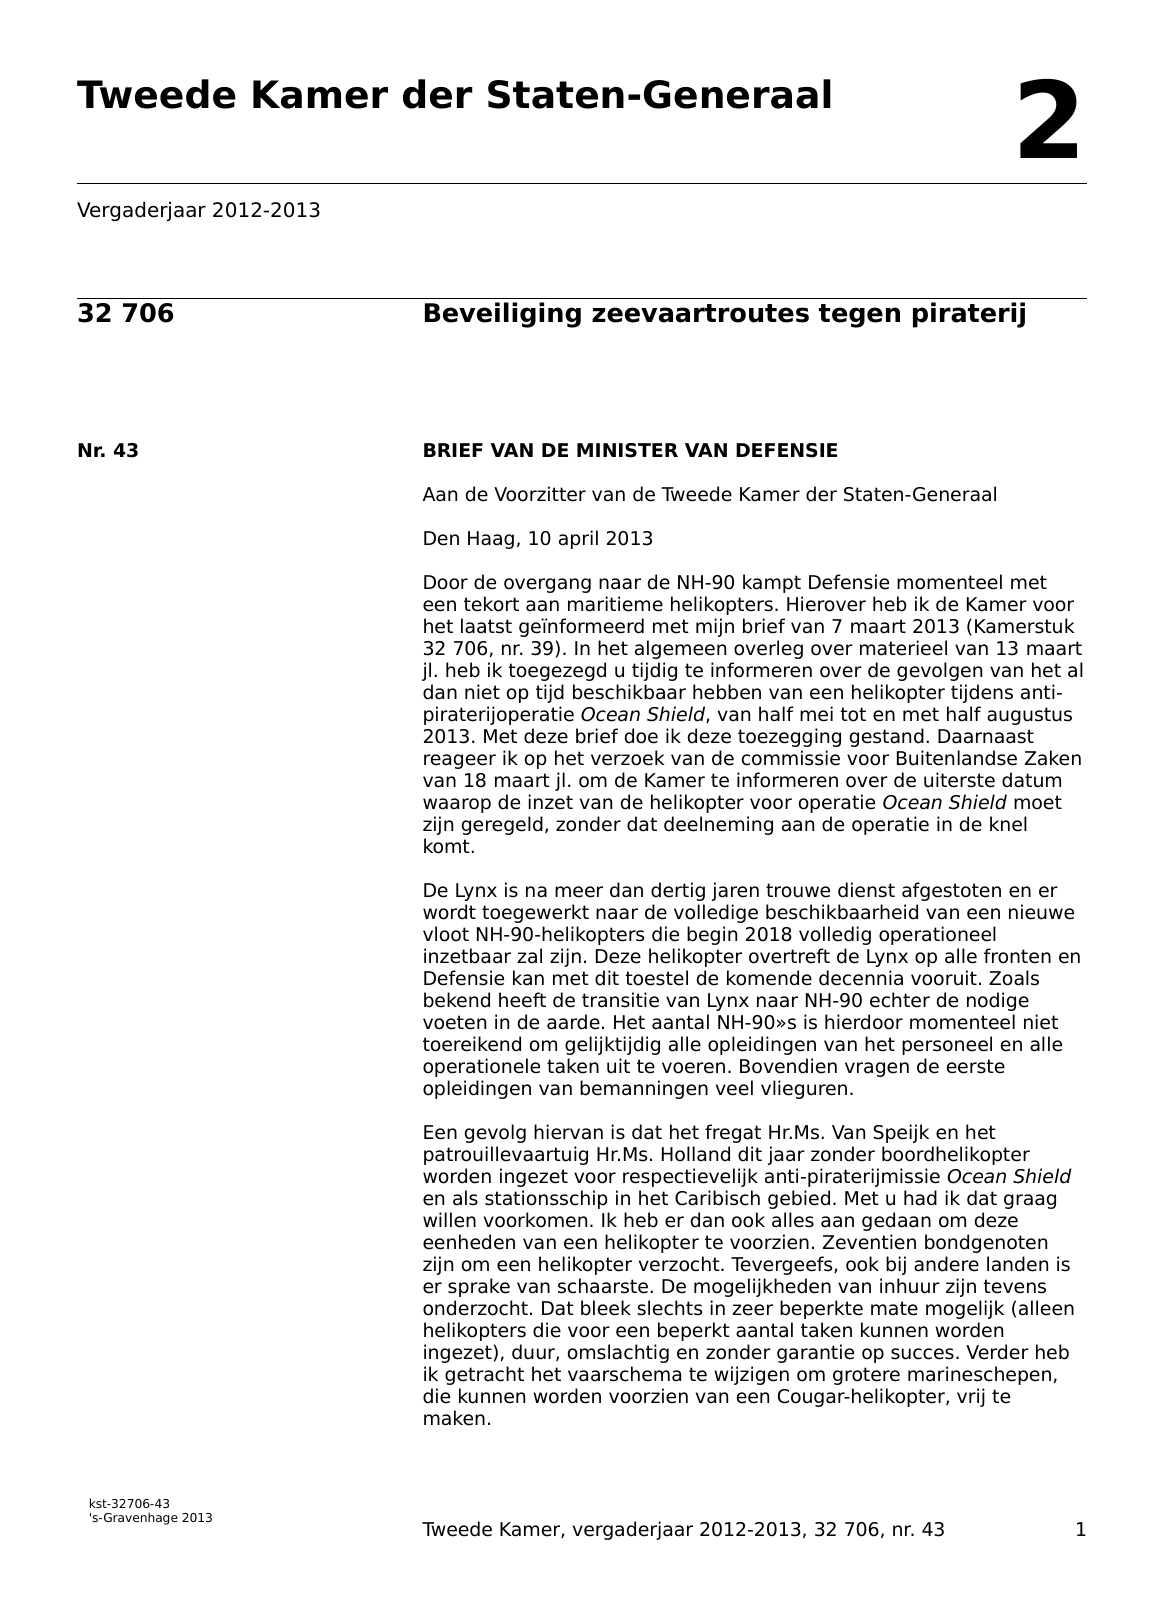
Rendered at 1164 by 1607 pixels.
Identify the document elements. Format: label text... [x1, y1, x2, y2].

text Een gevolg hiervan is dat het fregat Hr.Ms. Van Speijk en het patrouillevaartuig Hr.Ms. Holland dit jaar zonder boordhelikopter worden ingezet voor respectievelijk anti-piraterijmissie Ocean Shield en als stationsschip in het Caribisch gebied. Met u had ik dat graag willen voorkomen. Ik heb er dan ook alles aan gedaan om deze eenheden van een helikopter te voorzien. Zeventien bondgenoten zijn om een helikopter verzocht. Tevergeefs, ook bij andere landen is er sprake van schaarste. De mogelijkheden van inhuur zijn tevens onderzocht. Dat bleek slechts in zeer beperkte mate mogelijk (alleen helikopters die voor een beperkt aantal taken kunnen worden ingezet), duur, omslachtig en zonder garantie op succes. Verder heb ik getracht het vaarschema te wijzigen om grotere marineschepen, die kunnen worden voorzien van een Cougar-helikopter, vrij te maken. [422, 1122, 1087, 1430]
subtitle 32 706 Beveiliging zeevaartroutes tegen piraterij [77, 299, 1087, 329]
text 's-Gravenhage 2013 [88, 1511, 323, 1525]
table_header Tweede Kamer der Staten-Generaal [77, 59, 886, 183]
subtitle Nr. 43 BRIEF VAN DE MINISTER VAN DEFENSIE [77, 440, 1087, 462]
text Den Haag, 10 april 2013 [422, 528, 1087, 550]
table_cell Vergaderjaar 2012-2013 [77, 184, 1087, 298]
text Door de overgang naar de NH-90 kampt Defensie momenteel met een tekort aan maritieme helikopters. Hierover heb ik de Kamer voor het laatst geïnformeerd met mijn brief van 7 maart 2013 (Kamerstuk 32 706, nr. 39). In het algemeen overleg over materieel van 13 maart jl. heb ik toegezegd u tijdig te informeren over de gevolgen van het al dan niet op tijd beschikbaar hebben van een helikopter tijdens anti-piraterijoperatie Ocean Shield, van half mei tot en met half augustus 2013. Met deze brief doe ik deze toezegging gestand. Daarnaast reageer ik op het verzoek van de commissie voor Buitenlandse Zaken van 18 maart jl. om de Kamer te informeren over de uiterste datum waarop de inzet van de helikopter voor operatie Ocean Shield moet zijn geregeld, zonder dat deelneming aan de operatie in de knel komt. [422, 572, 1087, 858]
text De Lynx is na meer dan dertig jaren trouwe dienst afgestoten en er wordt toegewerkt naar de volledige beschikbaarheid van een nieuwe vloot NH-90-helikopters die begin 2018 volledig operationeel inzetbaar zal zijn. Deze helikopter overtreft de Lynx op alle fronten en Defensie kan met dit toestel de komende decennia vooruit. Zoals bekend heeft de transitie van Lynx naar NH-90 echter de nodige voeten in de aarde. Het aantal NH-90»s is hierdoor momenteel niet toereikend om gelijktijdig alle opleidingen van het personeel en alle operationele taken uit te voeren. Bovendien vragen de eerste opleidingen van bemanningen veel vlieguren. [422, 880, 1087, 1100]
text Aan de Voorzitter van de Tweede Kamer der Staten-Generaal [422, 484, 1087, 506]
text kst-32706-43 [88, 1497, 323, 1511]
table_header 2 [886, 59, 1087, 183]
